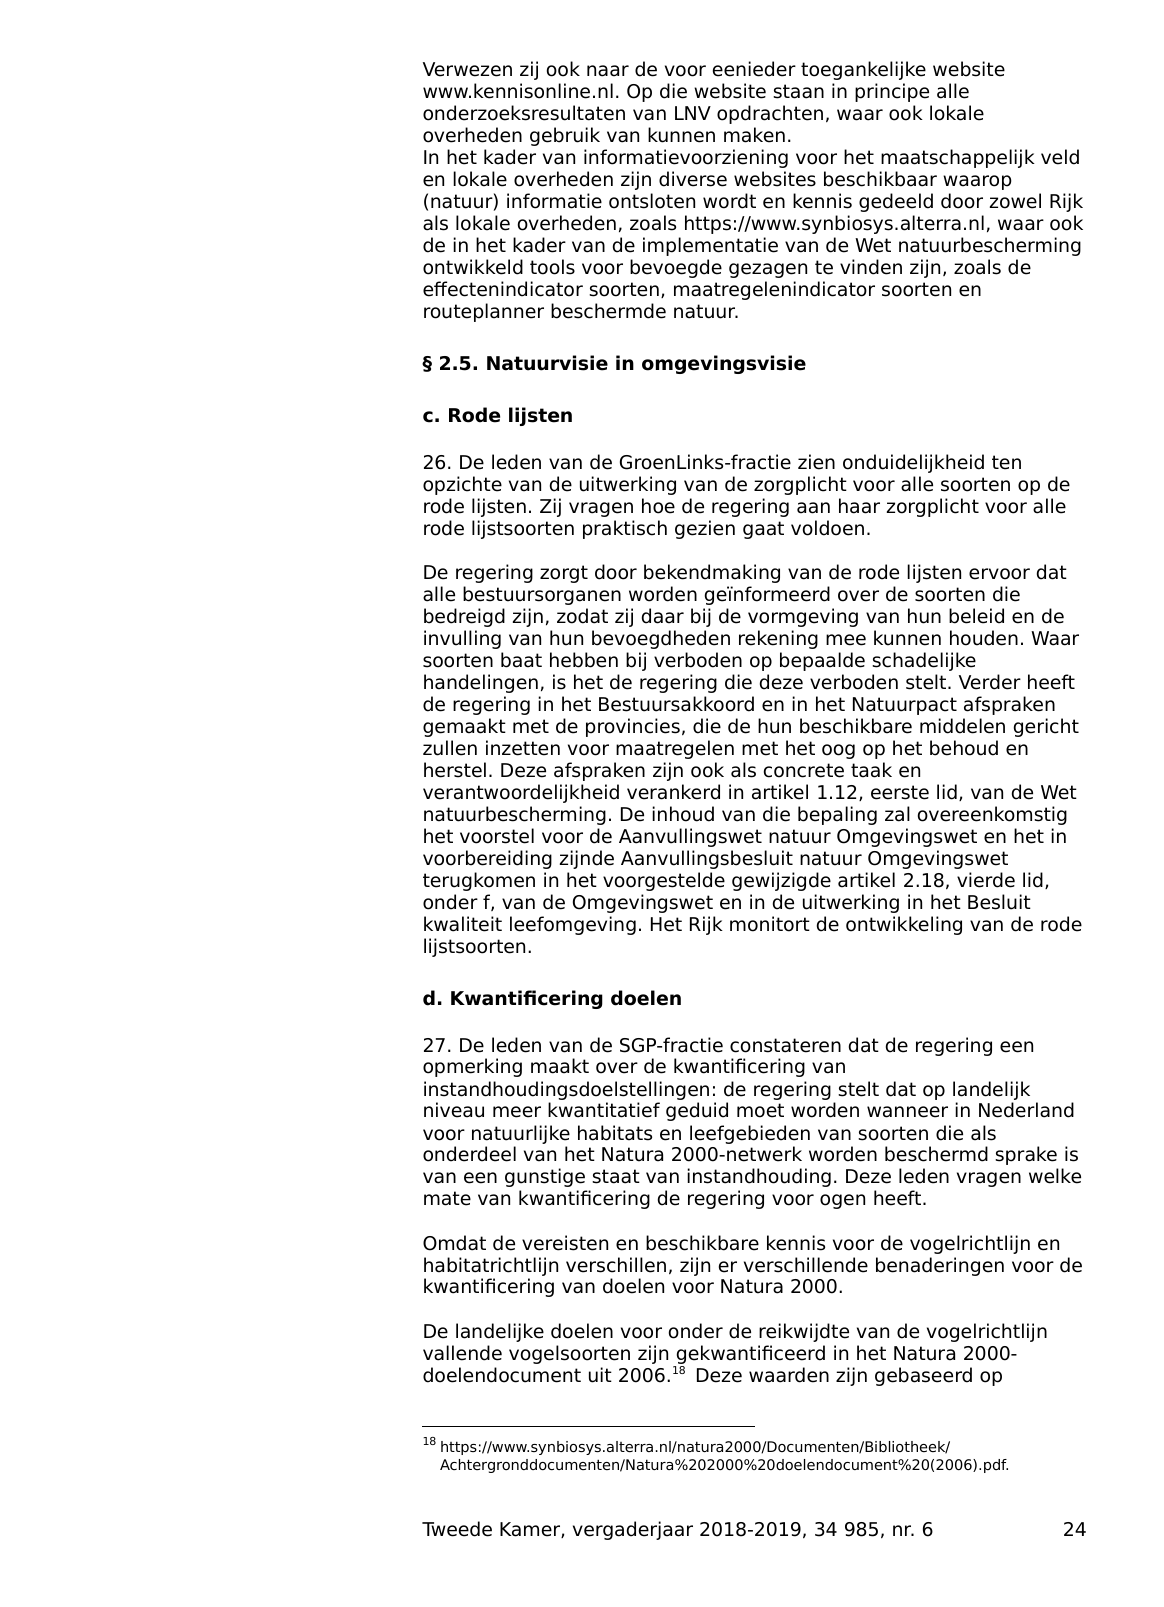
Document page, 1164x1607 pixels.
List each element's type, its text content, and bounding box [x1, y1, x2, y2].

text De regering zorgt door bekendmaking van de rode lijsten ervoor dat alle bestuursorganen worden geïnformeerd over de soorten die bedreigd zijn, zodat zij daar bij de vormgeving van hun beleid en de invulling van hun bevoegdheden rekening mee kunnen houden. Waar soorten baat hebben bij verboden op bepaalde schadelijke handelingen, is het de regering die deze verboden stelt. Verder heeft de regering in het Bestuursakkoord en in het Natuurpact afspraken gemaakt met de provincies, die de hun beschikbare middelen gericht zullen inzetten voor maatregelen met het oog op het behoud en herstel. Deze afspraken zijn ook als concrete taak en verantwoordelijkheid verankerd in artikel 1.12, eerste lid, van de Wet natuurbescherming. De inhoud van die bepaling zal overeenkomstig het voorstel voor de Aanvullingswet natuur Omgevingswet en het in voorbereiding zijnde Aanvullingsbesluit natuur Omgevingswet terugkomen in het voorgestelde gewijzigde artikel 2.18, vierde lid, onder f, van de Omgevingswet en in de uitwerking in het Besluit kwaliteit leefomgeving. Het Rijk monitort de ontwikkeling van de rode lijstsoorten. [422, 562, 1087, 957]
text 26. De leden van de GroenLinks-fractie zien onduidelijkheid ten opzichte van de uitwerking van de zorgplicht voor alle soorten op de rode lijsten. Zij vragen hoe de regering aan haar zorgplicht voor alle rode lijstsoorten praktisch gezien gaat voldoen. [422, 452, 1087, 540]
subtitle c. Rode lijsten [422, 405, 1087, 427]
text https://www.synbiosys.alterra.nl/natura2000/Documenten/Bibliotheek/Achtergronddocumenten/Natura%202000%20doelendocument%20(2006).pdf. [422, 1435, 1087, 1474]
text 27. De leden van de SGP-fractie constateren dat de regering een opmerking maakt over de kwantificering van instandhoudingsdoelstellingen: de regering stelt dat op landelijk niveau meer kwantitatief geduid moet worden wanneer in Nederland voor natuurlijke habitats en leefgebieden van soorten die als onderdeel van het Natura 2000-netwerk worden beschermd sprake is van een gunstige staat van instandhouding. Deze leden vragen welke mate van kwantificering de regering voor ogen heeft. [422, 1034, 1087, 1210]
subtitle d. Kwantificering doelen [422, 987, 1087, 1009]
text In het kader van informatievoorziening voor het maatschappelijk veld en lokale overheden zijn diverse websites beschikbaar waarop (natuur) informatie ontsloten wordt en kennis gedeeld door zowel Rijk als lokale overheden, zoals https://www.synbiosys.alterra.nl, waar ook de in het kader van de implementatie van de Wet natuurbescherming ontwikkeld tools voor bevoegde gezagen te vinden zijn, zoals de effectenindicator soorten, maatregelenindicator soorten en routeplanner beschermde natuur. [422, 147, 1087, 323]
subtitle § 2.5. Natuurvisie in omgevingsvisie [422, 353, 1087, 375]
text Verwezen zij ook naar de voor eenieder toegankelijke website www.kennisonline.nl. Op die website staan in principe alle onderzoeksresultaten van LNV opdrachten, waar ook lokale overheden gebruik van kunnen maken. [422, 59, 1087, 147]
text De landelijke doelen voor onder de reikwijdte van de vogelrichtlijn vallende vogelsoorten zijn gekwantificeerd in het Natura 2000-doelendocument uit 2006. Deze waarden zijn gebaseerd op [422, 1321, 1087, 1387]
text Omdat de vereisten en beschikbare kennis voor de vogelrichtlijn en habitatrichtlijn verschillen, zijn er verschillende benaderingen voor de kwantificering van doelen voor Natura 2000. [422, 1232, 1087, 1298]
